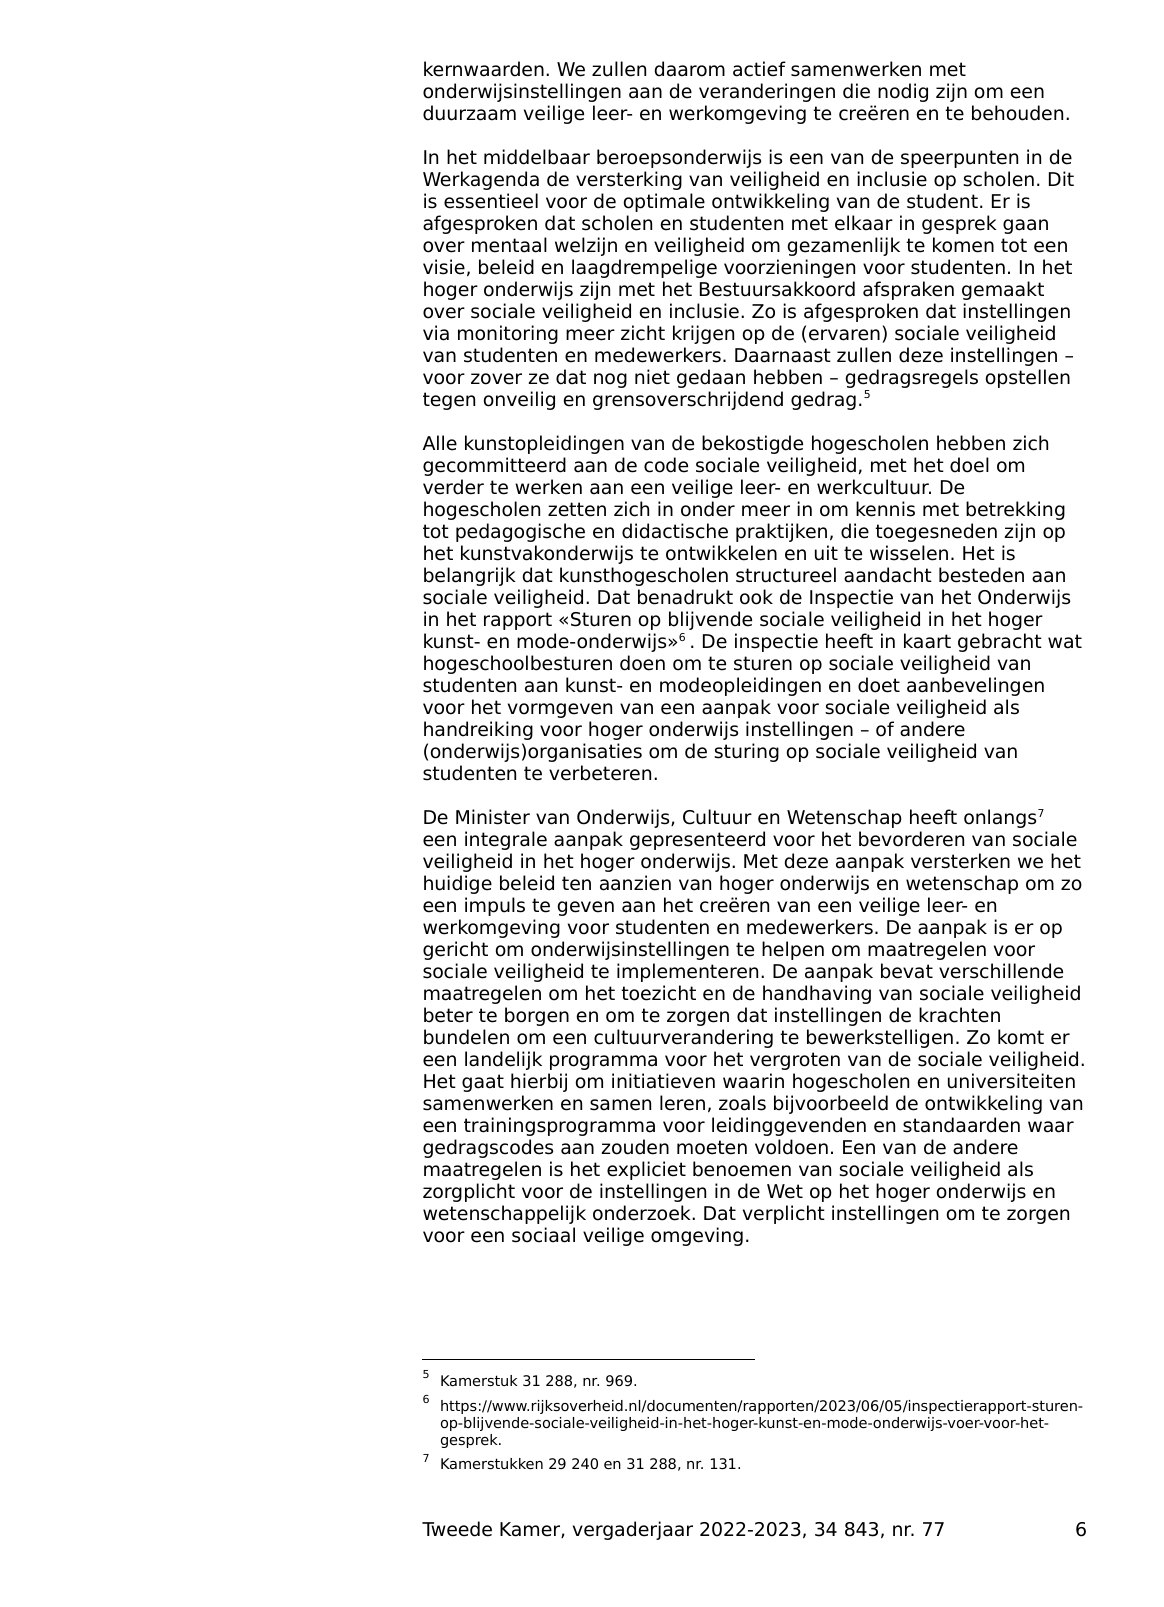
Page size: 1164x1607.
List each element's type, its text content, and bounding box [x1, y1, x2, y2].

text kernwaarden. We zullen daarom actief samenwerken met onderwijsinstellingen aan de veranderingen die nodig zijn om een duurzaam veilige leer- en werkomgeving te creëren en te behouden. [422, 59, 1087, 125]
text https://www.rijksoverheid.nl/documenten/rapporten/2023/06/05/inspectierapport-sturen-op-blijvende-sociale-veiligheid-in-het-hoger-kunst-en-mode-onderwijs-voer-voor-het-gesprek. [422, 1393, 1087, 1449]
text Kamerstuk 31 288, nr. 969. [422, 1368, 1087, 1391]
text Alle kunstopleidingen van de bekostigde hogescholen hebben zich gecommitteerd aan de code sociale veiligheid, met het doel om verder te werken aan een veilige leer- en werkcultuur. De hogescholen zetten zich in onder meer in om kennis met betrekking tot pedagogische en didactische praktijken, die toegesneden zijn op het kunstvakonderwijs te ontwikkelen en uit te wisselen. Het is belangrijk dat kunsthogescholen structureel aandacht besteden aan sociale veiligheid. Dat benadrukt ook de Inspectie van het Onderwijs in het rapport «Sturen op blijvende sociale veiligheid in het hoger kunst- en mode-onderwijs». De inspectie heeft in kaart gebracht wat hogeschoolbesturen doen om te sturen op sociale veiligheid van studenten aan kunst- en modeopleidingen en doet aanbevelingen voor het vormgeven van een aanpak voor sociale veiligheid als handreiking voor hoger onderwijs instellingen – of andere (onderwijs)organisaties om de sturing op sociale veiligheid van studenten te verbeteren. [422, 433, 1087, 785]
text In het middelbaar beroepsonderwijs is een van de speerpunten in de Werkagenda de versterking van veiligheid en inclusie op scholen. Dit is essentieel voor de optimale ontwikkeling van de student. Er is afgesproken dat scholen en studenten met elkaar in gesprek gaan over mentaal welzijn en veiligheid om gezamenlijk te komen tot een visie, beleid en laagdrempelige voorzieningen voor studenten. In het hoger onderwijs zijn met het Bestuursakkoord afspraken gemaakt over sociale veiligheid en inclusie. Zo is afgesproken dat instellingen via monitoring meer zicht krijgen op de (ervaren) sociale veiligheid van studenten en medewerkers. Daarnaast zullen deze instellingen – voor zover ze dat nog niet gedaan hebben – gedragsregels opstellen tegen onveilig en grensoverschrijdend gedrag. [422, 147, 1087, 411]
text Kamerstukken 29 240 en 31 288, nr. 131. [422, 1452, 1087, 1474]
text De Minister van Onderwijs, Cultuur en Wetenschap heeft onlangs een integrale aanpak gepresenteerd voor het bevorderen van sociale veiligheid in het hoger onderwijs. Met deze aanpak versterken we het huidige beleid ten aanzien van hoger onderwijs en wetenschap om zo een impuls te geven aan het creëren van een veilige leer- en werkomgeving voor studenten en medewerkers. De aanpak is er op gericht om onderwijsinstellingen te helpen om maatregelen voor sociale veiligheid te implementeren. De aanpak bevat verschillende maatregelen om het toezicht en de handhaving van sociale veiligheid beter te borgen en om te zorgen dat instellingen de krachten bundelen om een cultuurverandering te bewerkstelligen. Zo komt er een landelijk programma voor het vergroten van de sociale veiligheid. Het gaat hierbij om initiatieven waarin hogescholen en universiteiten samenwerken en samen leren, zoals bijvoorbeeld de ontwikkeling van een trainingsprogramma voor leidinggevenden en standaarden waar gedragscodes aan zouden moeten voldoen. Een van de andere maatregelen is het expliciet benoemen van sociale veiligheid als zorgplicht voor de instellingen in de Wet op het hoger onderwijs en wetenschappelijk onderzoek. Dat verplicht instellingen om te zorgen voor een sociaal veilige omgeving. [422, 807, 1087, 1247]
